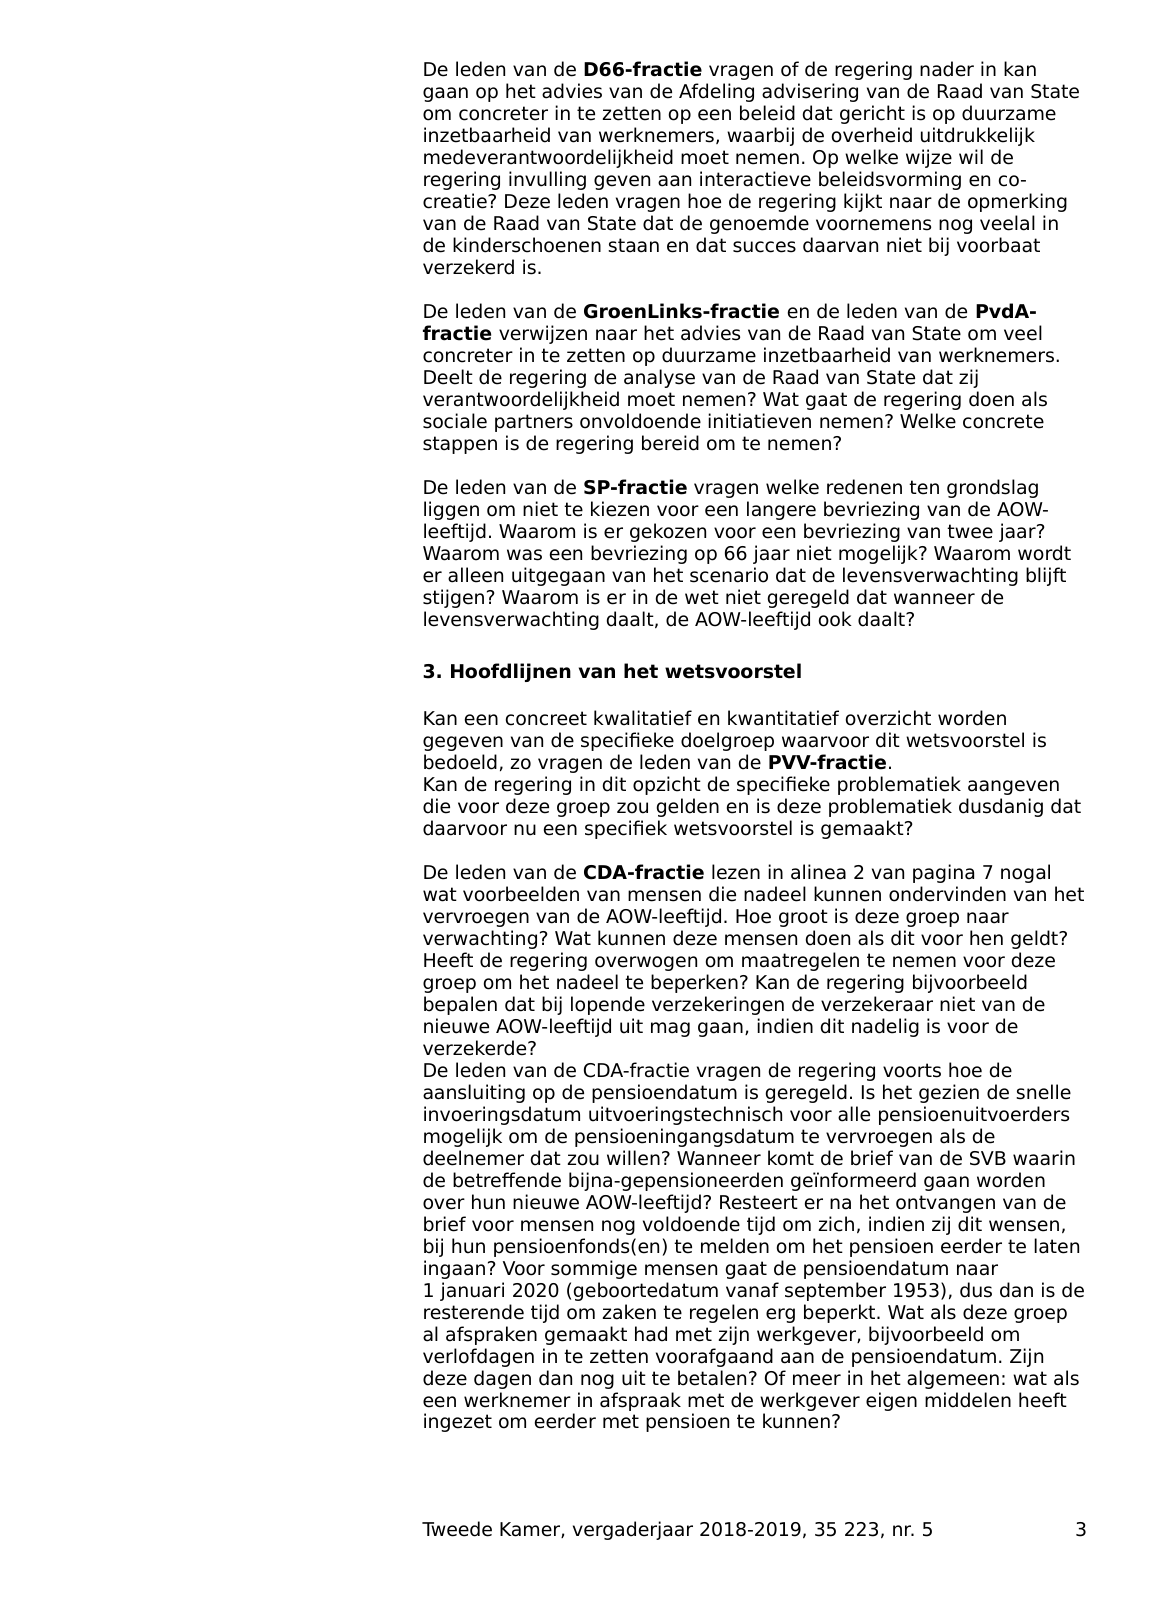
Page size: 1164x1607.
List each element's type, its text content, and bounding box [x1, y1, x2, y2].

subtitle 3. Hoofdlijnen van het wetsvoorstel [422, 661, 1087, 683]
text De leden van de CDA-fractie vragen de regering voorts hoe de aansluiting op de pensioendatum is geregeld. Is het gezien de snelle invoeringsdatum uitvoeringstechnisch voor alle pensioenuitvoerders mogelijk om de pensioeningangsdatum te vervroegen als de deelnemer dat zou willen? Wanneer komt de brief van de SVB waarin de betreffende bijna-gepensioneerden geïnformeerd gaan worden over hun nieuwe AOW-leeftijd? Resteert er na het ontvangen van de brief voor mensen nog voldoende tijd om zich, indien zij dit wensen, bij hun pensioenfonds(en) te melden om het pensioen eerder te laten ingaan? Voor sommige mensen gaat de pensioendatum naar 1 januari 2020 (geboortedatum vanaf september 1953), dus dan is de resterende tijd om zaken te regelen erg beperkt. Wat als deze groep al afspraken gemaakt had met zijn werkgever, bijvoorbeeld om verlofdagen in te zetten voorafgaand aan de pensioendatum. Zijn deze dagen dan nog uit te betalen? Of meer in het algemeen: wat als een werknemer in afspraak met de werkgever eigen middelen heeft ingezet om eerder met pensioen te kunnen? [422, 1060, 1087, 1433]
text Kan een concreet kwalitatief en kwantitatief overzicht worden gegeven van de specifieke doelgroep waarvoor dit wetsvoorstel is bedoeld, zo vragen de leden van de PVV-fractie. [422, 708, 1087, 774]
text De leden van de D66-fractie vragen of de regering nader in kan gaan op het advies van de Afdeling advisering van de Raad van State om concreter in te zetten op een beleid dat gericht is op duurzame inzetbaarheid van werknemers, waarbij de overheid uitdrukkelijk medeverantwoordelijkheid moet nemen. Op welke wijze wil de regering invulling geven aan interactieve beleidsvorming en co-creatie? Deze leden vragen hoe de regering kijkt naar de opmerking van de Raad van State dat de genoemde voornemens nog veelal in de kinderschoenen staan en dat succes daarvan niet bij voorbaat verzekerd is. [422, 59, 1087, 279]
text Kan de regering in dit opzicht de specifieke problematiek aangeven die voor deze groep zou gelden en is deze problematiek dusdanig dat daarvoor nu een specifiek wetsvoorstel is gemaakt? [422, 774, 1087, 840]
text De leden van de CDA-fractie lezen in alinea 2 van pagina 7 nogal wat voorbeelden van mensen die nadeel kunnen ondervinden van het vervroegen van de AOW-leeftijd. Hoe groot is deze groep naar verwachting? Wat kunnen deze mensen doen als dit voor hen geldt? Heeft de regering overwogen om maatregelen te nemen voor deze groep om het nadeel te beperken? Kan de regering bijvoorbeeld bepalen dat bij lopende verzekeringen de verzekeraar niet van de nieuwe AOW-leeftijd uit mag gaan, indien dit nadelig is voor de verzekerde? [422, 862, 1087, 1060]
text De leden van de SP-fractie vragen welke redenen ten grondslag liggen om niet te kiezen voor een langere bevriezing van de AOW-leeftijd. Waarom is er gekozen voor een bevriezing van twee jaar? Waarom was een bevriezing op 66 jaar niet mogelijk? Waarom wordt er alleen uitgegaan van het scenario dat de levensverwachting blijft stijgen? Waarom is er in de wet niet geregeld dat wanneer de levensverwachting daalt, de AOW-leeftijd ook daalt? [422, 477, 1087, 631]
text De leden van de GroenLinks-fractie en de leden van de PvdA-fractie verwijzen naar het advies van de Raad van State om veel concreter in te zetten op duurzame inzetbaarheid van werknemers. Deelt de regering de analyse van de Raad van State dat zij verantwoordelijkheid moet nemen? Wat gaat de regering doen als sociale partners onvoldoende initiatieven nemen? Welke concrete stappen is de regering bereid om te nemen? [422, 301, 1087, 455]
